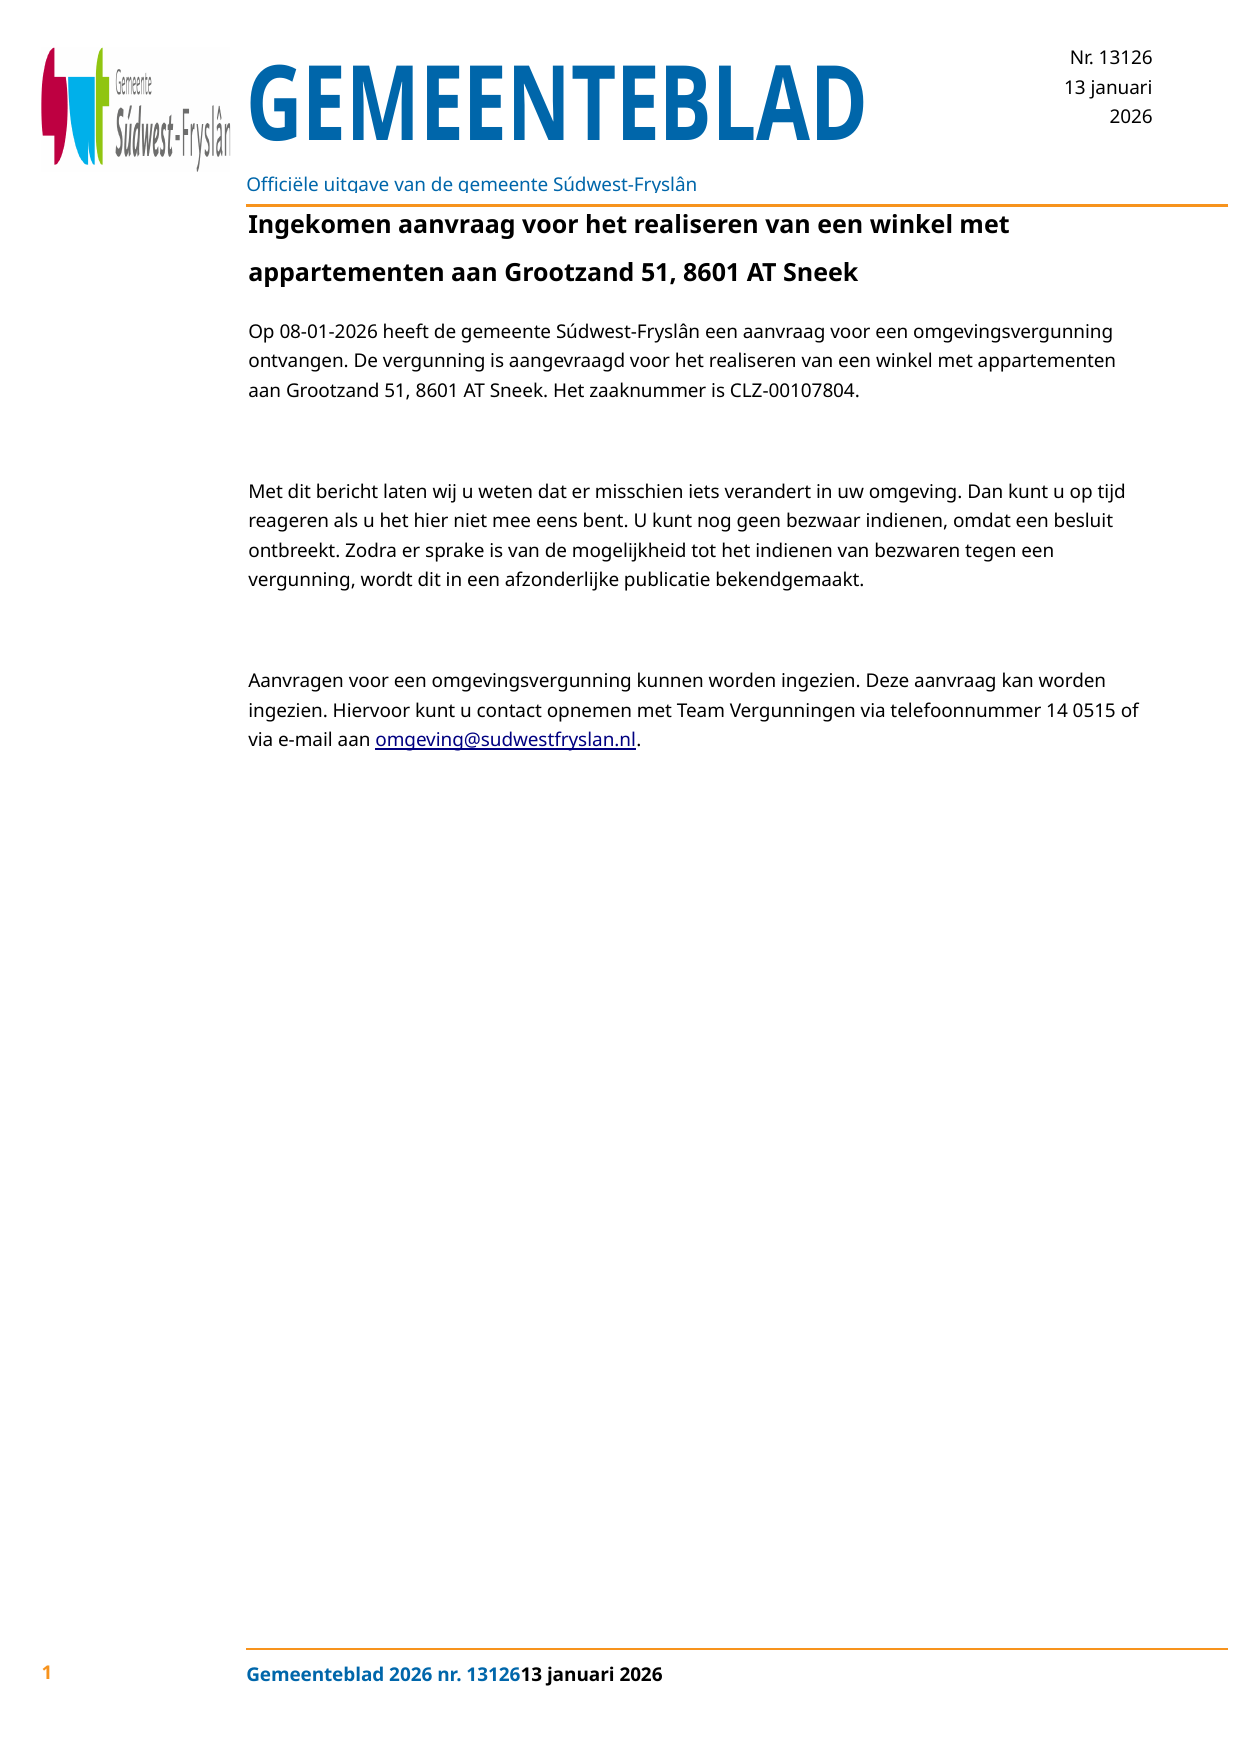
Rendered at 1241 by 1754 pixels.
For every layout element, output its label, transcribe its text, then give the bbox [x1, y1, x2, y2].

text Aanvragen voor een omgevingsvergunning kunnen worden ingezien. Deze aanvraag kan worden ingezien. Hiervoor kunt u contact opnemen met Team Vergunningen via telefoonnummer 14 0515 of via e-mail aan omgeving@sudwestfryslan.nl. [248, 667, 1152, 752]
picture [41, 47, 231, 172]
text Op 08-01-2026 heeft de gemeente Súdwest-Fryslân een aanvraag voor een omgevingsvergunning ontvangen. De vergunning is aangevraagd voor het realiseren van een winkel met appartementen aan Grootzand 51, 8601 AT Sneek. Het zaaknummer is CLZ-00107804. [248, 318, 1152, 403]
text Met dit bericht laten wij u weten dat er misschien iets verandert in uw omgeving. Dan kunt u op tijd reageren als u het hier niet mee eens bent. U kunt nog geen bezwaar indienen, omdat een besluit ontbreekt. Zodra er sprake is van de mogelijkheid tot het indienen van bezwaren tegen een vergunning, wordt dit in een afzonderlijke publicatie bekendgemaakt. [248, 478, 1152, 592]
text Ingekomen aanvraag voor het realiseren van een winkel met appartementen aan Grootzand 51, 8601 AT Sneek [248, 207, 1152, 288]
